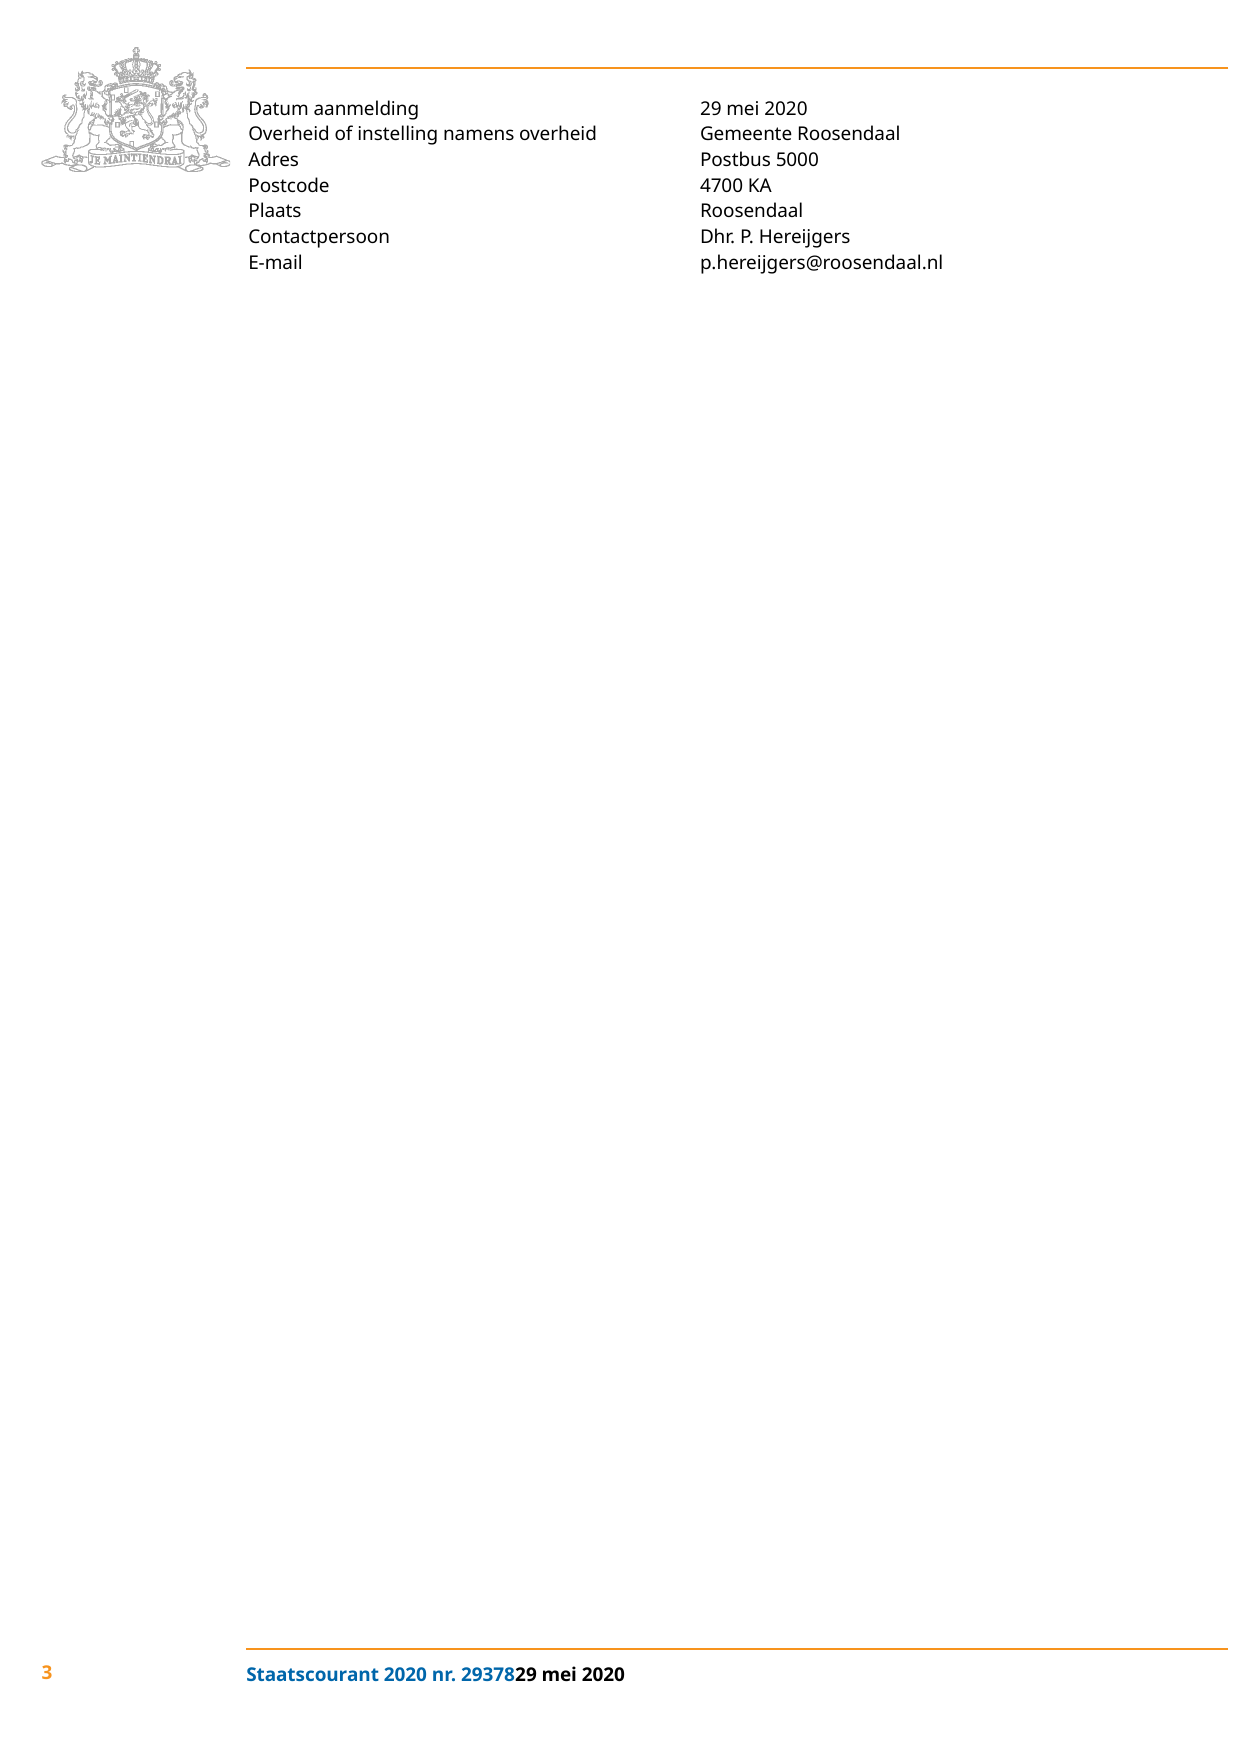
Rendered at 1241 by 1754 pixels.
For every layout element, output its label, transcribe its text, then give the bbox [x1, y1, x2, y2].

table_cell Gemeente Roosendaal [700, 121, 1152, 146]
table_cell E-mail [248, 249, 700, 275]
table_cell Overheid of instelling namens overheid [248, 121, 700, 146]
table_cell Adres [248, 146, 700, 172]
table_cell Postcode [248, 172, 700, 198]
table_header 29 mei 2020 [700, 95, 1152, 121]
picture [41, 47, 231, 172]
table_cell Dhr. P. Hereijgers [700, 224, 1152, 249]
table_header Datum aanmelding [248, 95, 700, 121]
table_cell 4700 KA [700, 172, 1152, 198]
table_cell Postbus 5000 [700, 146, 1152, 172]
table_cell Contactpersoon [248, 224, 700, 249]
table_cell p.hereijgers@roosendaal.nl [700, 249, 1152, 275]
table_cell Plaats [248, 198, 700, 223]
table_cell Roosendaal [700, 198, 1152, 223]
